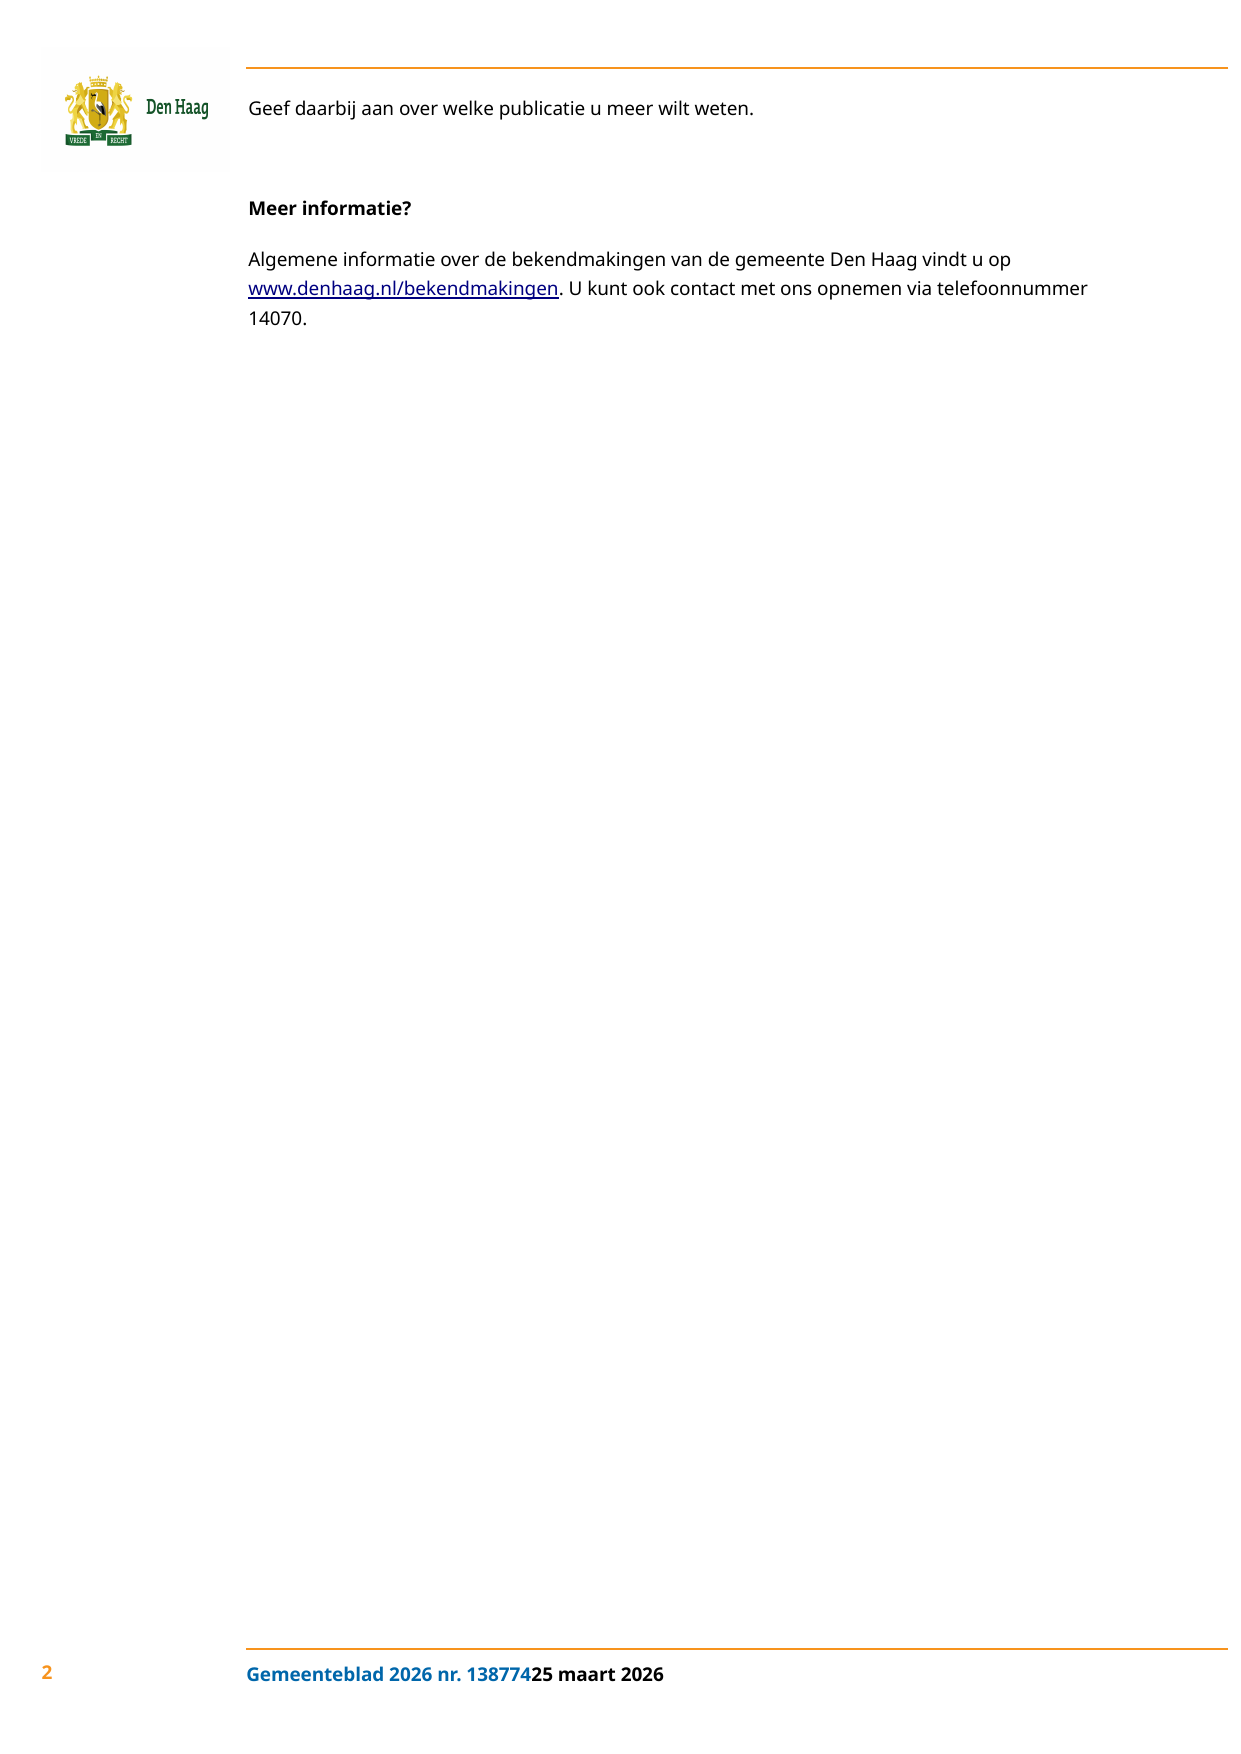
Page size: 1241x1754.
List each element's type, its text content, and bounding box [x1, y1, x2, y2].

text Meer informatie? [248, 196, 1152, 221]
text Geef daarbij aan over welke publicatie u meer wilt weten. [248, 95, 1152, 121]
text Algemene informatie over de bekendmakingen van de gemeente Den Haag vindt u op www.denhaag.nl/bekendmakingen. U kunt ook contact met ons opnemen via telefoonnummer 14070. [248, 246, 1152, 331]
picture [41, 47, 231, 172]
